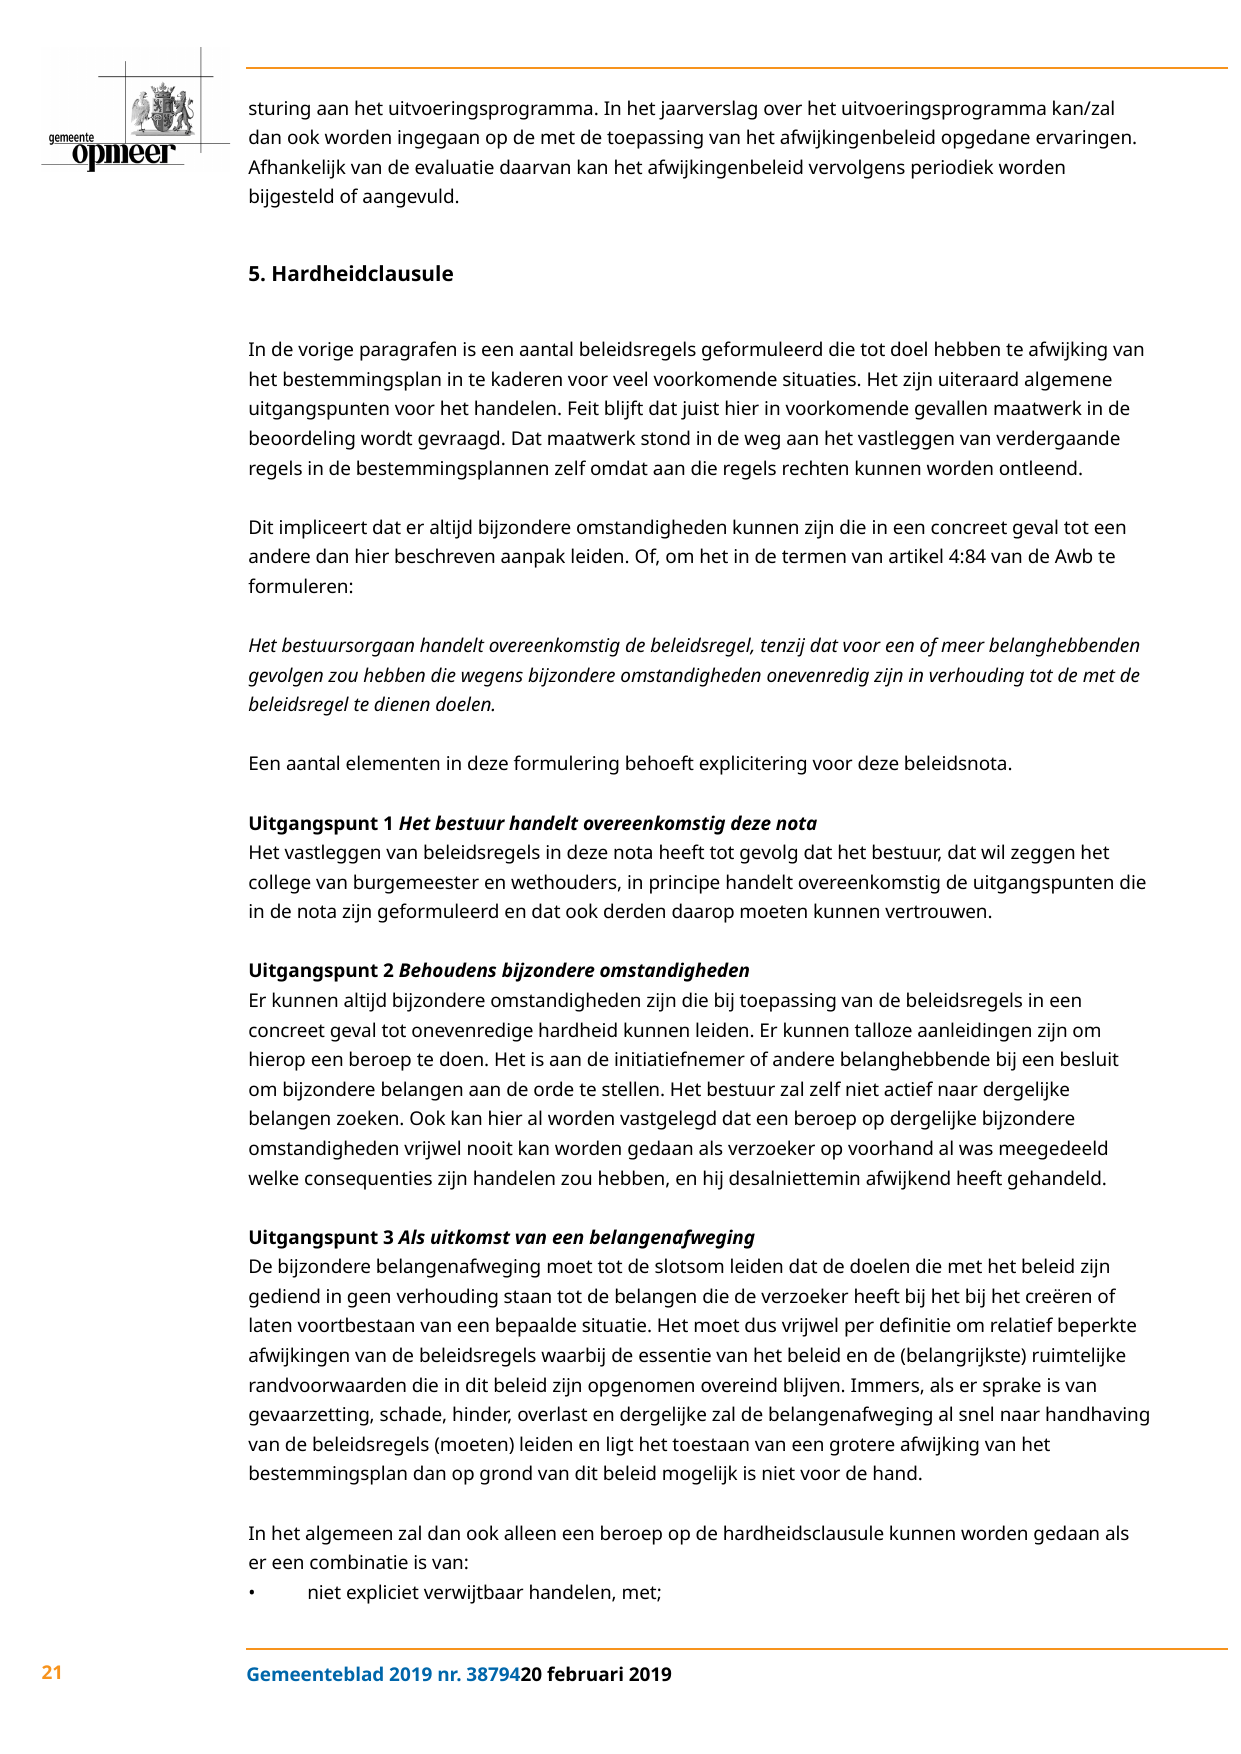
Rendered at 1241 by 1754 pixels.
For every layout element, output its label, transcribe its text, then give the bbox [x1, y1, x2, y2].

text Uitgangspunt 3 Als uitkomst van een belangenafweging [248, 1224, 1152, 1250]
text Het vastleggen van beleidsregels in deze nota heeft tot gevolg dat het bestuur, dat wil zeggen het college van burgemeester en wethouders, in principe handelt overeenkomstig de uitgangspunten die in de nota zijn geformuleerd en dat ook derden daarop moeten kunnen vertrouwen. [248, 839, 1152, 924]
text Uitgangspunt 1 Het bestuur handelt overeenkomstig deze nota [248, 810, 1152, 836]
text Het bestuursorgaan handelt overeenkomstig de beleidsregel, tenzij dat voor een of meer belanghebbenden gevolgen zou hebben die wegens bijzondere omstandigheden onevenredig zijn in verhouding tot de met de beleidsregel te dienen doelen. [248, 632, 1152, 717]
text 5. Hardheidclausule [248, 259, 1152, 287]
text In het algemeen zal dan ook alleen een beroep op de hardheidsclausule kunnen worden gedaan als er een combinatie is van: [248, 1520, 1152, 1575]
picture [41, 47, 231, 172]
text Dit impliceert dat er altijd bijzondere omstandigheden kunnen zijn die in een concreet geval tot een andere dan hier beschreven aanpak leiden. Of, om het in de termen van artikel 4:84 van de Awb te formuleren: [248, 514, 1152, 599]
text In de vorige paragrafen is een aantal beleidsregels geformuleerd die tot doel hebben te afwijking van het bestemmingsplan in te kaderen voor veel voorkomende situaties. Het zijn uiteraard algemene uitgangspunten voor het handelen. Feit blijft dat juist hier in voorkomende gevallen maatwerk in de beoordeling wordt gevraagd. Dat maatwerk stond in de weg aan het vastleggen van verdergaande regels in de bestemmingsplannen zelf omdat aan die regels rechten kunnen worden ontleend. [248, 336, 1152, 481]
list niet expliciet verwijtbaar handelen, met; [248, 1579, 1152, 1605]
text Er kunnen altijd bijzondere omstandigheden zijn die bij toepassing van de beleidsregels in een concreet geval tot onevenredige hardheid kunnen leiden. Er kunnen talloze aanleidingen zijn om hierop een beroep te doen. Het is aan de initiatiefnemer of andere belanghebbende bij een besluit om bijzondere belangen aan de orde te stellen. Het bestuur zal zelf niet actief naar dergelijke belangen zoeken. Ook kan hier al worden vastgelegd dat een beroep op dergelijke bijzondere omstandigheden vrijwel nooit kan worden gedaan als verzoeker op voorhand al was meegedeeld welke consequenties zijn handelen zou hebben, en hij desalniettemin afwijkend heeft gehandeld. [248, 987, 1152, 1191]
text De bijzondere belangenafweging moet tot de slotsom leiden dat de doelen die met het beleid zijn gediend in geen verhouding staan tot de belangen die de verzoeker heeft bij het bij het creëren of laten voortbestaan van een bepaalde situatie. Het moet dus vrijwel per definitie om relatief beperkte afwijkingen van de beleidsregels waarbij de essentie van het beleid en de (belangrijkste) ruimtelijke randvoorwaarden die in dit beleid zijn opgenomen overeind blijven. Immers, als er sprake is van gevaarzetting, schade, hinder, overlast en dergelijke zal de belangenafweging al snel naar handhaving van de beleidsregels (moeten) leiden en ligt het toestaan van een grotere afwijking van het bestemmingsplan dan op grond van dit beleid mogelijk is niet voor de hand. [248, 1253, 1152, 1486]
text Een aantal elementen in deze formulering behoeft explicitering voor deze beleidsnota. [248, 751, 1152, 776]
text sturing aan het uitvoeringsprogramma. In het jaarverslag over het uitvoeringsprogramma kan/zal dan ook worden ingegaan op de met de toepassing van het afwijkingenbeleid opgedane ervaringen. Afhankelijk van de evaluatie daarvan kan het afwijkingenbeleid vervolgens periodiek worden bijgesteld of aangevuld. [248, 95, 1152, 209]
text Uitgangspunt 2 Behoudens bijzondere omstandigheden [248, 958, 1152, 983]
